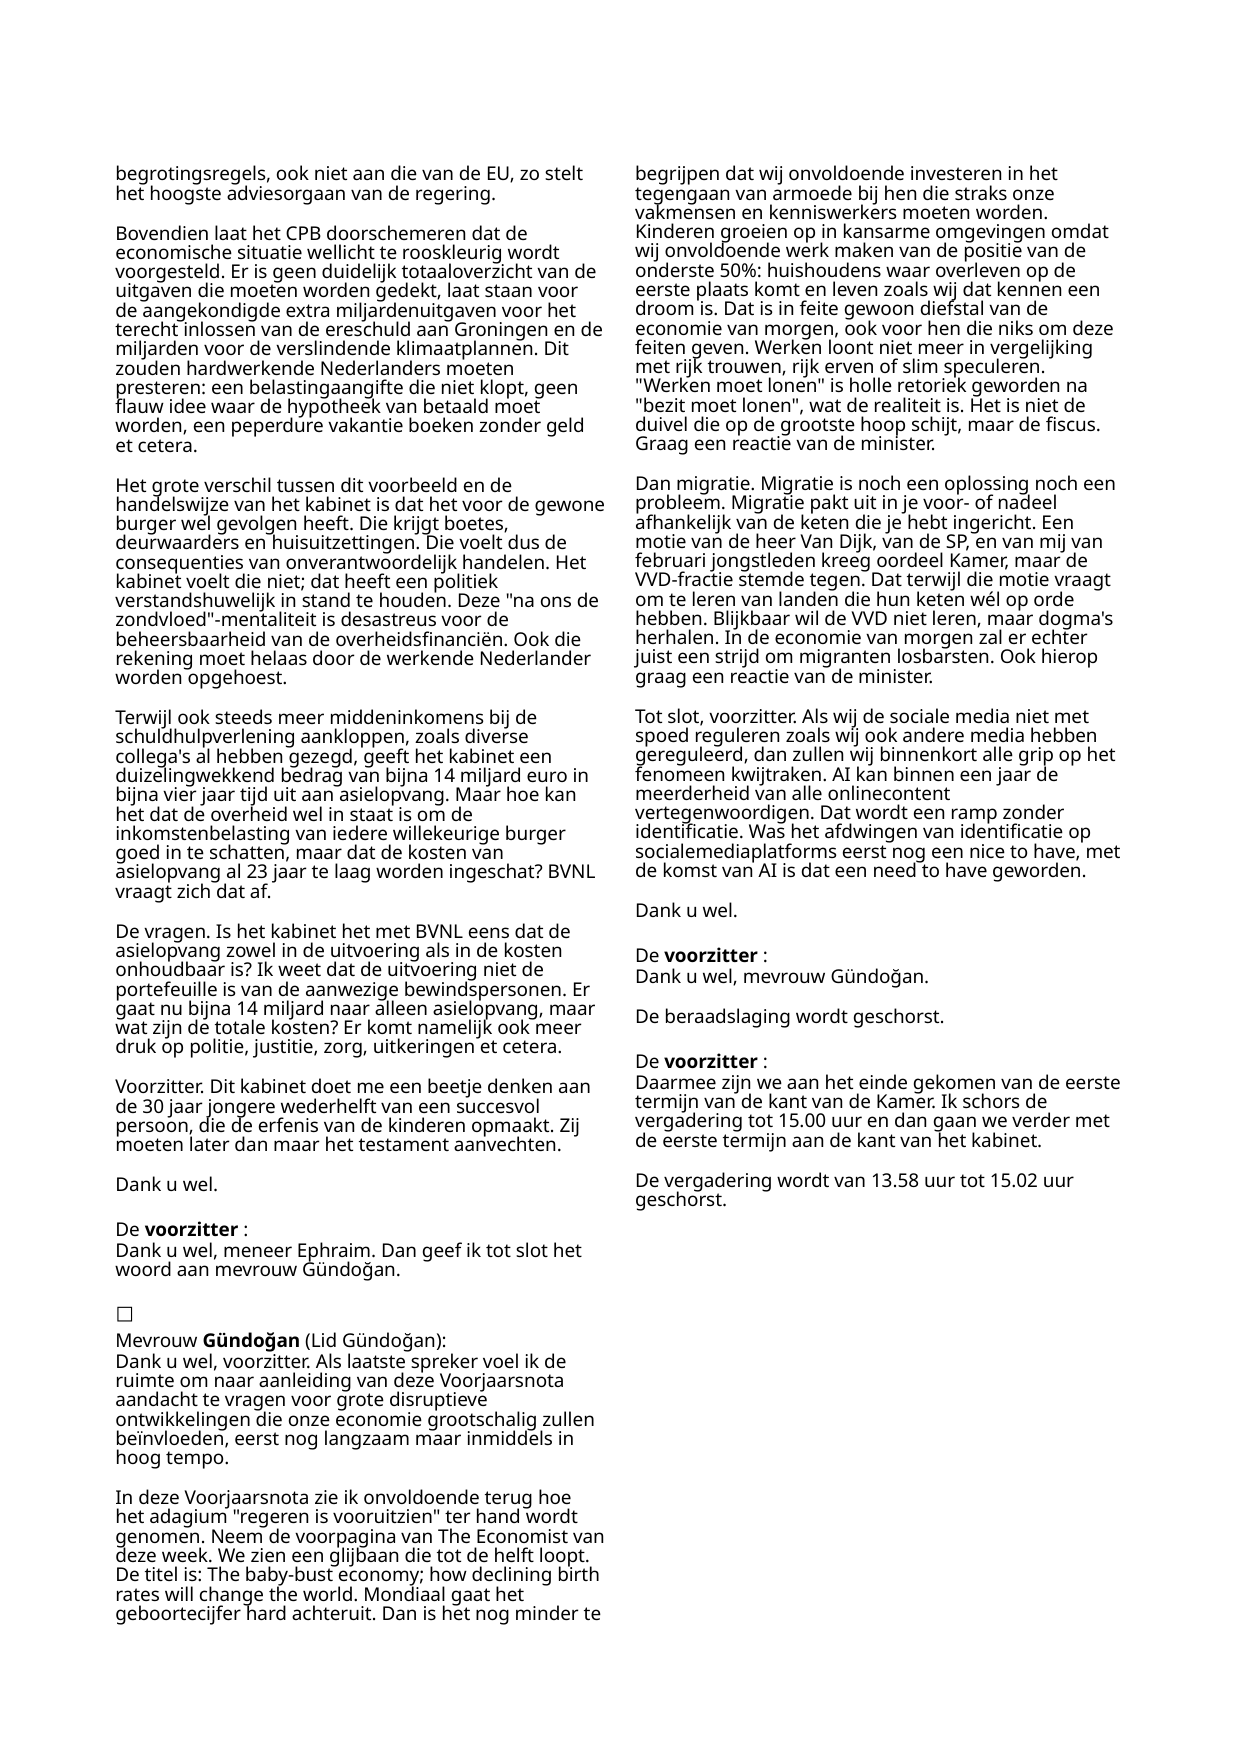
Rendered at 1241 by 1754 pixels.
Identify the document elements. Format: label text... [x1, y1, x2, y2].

text De voorzitter : [115, 1216, 605, 1242]
text Tot slot, voorzitter. Als wij de sociale media niet met spoed reguleren zoals wij ook andere media hebben gereguleerd, dan zullen wij binnenkort alle grip op het fenomeen kwijtraken. AI kan binnen een jaar de meerderheid van alle onlinecontent vertegenwoordigen. Dat wordt een ramp zonder identificatie. Was het afdwingen van identificatie op socialemediaplatforms eerst nog een nice to have, met de komst van AI is dat een need to have geworden. [635, 708, 1125, 881]
text Dank u wel, mevrouw Gündoğan. [635, 968, 1125, 987]
text De voorzitter : [635, 942, 1125, 968]
text begrijpen dat wij onvoldoende investeren in het tegengaan van armoede bij hen die straks onze vakmensen en kenniswerkers moeten worden. Kinderen groeien op in kansarme omgevingen omdat wij onvoldoende werk maken van de positie van de onderste 50%: huishoudens waar overleven op de eerste plaats komt en leven zoals wij dat kennen een droom is. Dat is in feite gewoon diefstal van de economie van morgen, ook voor hen die niks om deze feiten geven. Werken loont niet meer in vergelijking met rijk trouwen, rijk erven of slim speculeren. "Werken moet lonen" is holle retoriek geworden na "bezit moet lonen", wat de realiteit is. Het is niet de duivel die op de grootste hoop schijt, maar de fiscus. Graag een reactie van de minister. [635, 165, 1125, 454]
text De vragen. Is het kabinet het met BVNL eens dat de asielopvang zowel in de uitvoering als in de kosten onhoudbaar is? Ik weet dat de uitvoering niet de portefeuille is van de aanwezige bewindspersonen. Er gaat nu bijna 14 miljard naar alleen asielopvang, maar wat zijn de totale kosten? Er komt namelijk ook meer druk op politie, justitie, zorg, uitkeringen et cetera. [115, 923, 605, 1058]
text In deze Voorjaarsnota zie ik onvoldoende terug hoe het adagium "regeren is vooruitzien" ter hand wordt genomen. Neem de voorpagina van The Economist van deze week. We zien een glijbaan die tot de helft loopt. De titel is: The baby-bust economy; how declining birth rates will change the world. Mondiaal gaat het geboortecijfer hard achteruit. Dan is het nog minder te [115, 1489, 605, 1624]
text begrotingsregels, ook niet aan die van de EU, zo stelt het hoogste adviesorgaan van de regering. [115, 165, 605, 204]
text Dank u wel, voorzitter. Als laatste spreker voel ik de ruimte om naar aanleiding van deze Voorjaarsnota aandacht te vragen voor grote disruptieve ontwikkelingen die onze economie grootschalig zullen beïnvloeden, eerst nog langzaam maar inmiddels in hoog tempo. [115, 1353, 605, 1468]
text Dank u wel, meneer Ephraim. Dan geef ik tot slot het woord aan mevrouw Gündoğan. [115, 1242, 605, 1281]
text Mevrouw Gündoğan (Lid Gündoğan): [115, 1327, 605, 1353]
text Dank u wel. [635, 902, 1125, 921]
text Dan migratie. Migratie is noch een oplossing noch een probleem. Migratie pakt uit in je voor- of nadeel afhankelijk van de keten die je hebt ingericht. Een motie van de heer Van Dijk, van de SP, en van mij van februari jongstleden kreeg oordeel Kamer, maar de VVD-fractie stemde tegen. Dat terwijl die motie vraagt om te leren van landen die hun keten wél op orde hebben. Blijkbaar wil de VVD niet leren, maar dogma's herhalen. In de economie van morgen zal er echter juist een strijd om migranten losbarsten. Ook hierop graag een reactie van de minister. [635, 475, 1125, 687]
text Dank u wel. [115, 1176, 605, 1195]
text Het grote verschil tussen dit voorbeeld en de handelswijze van het kabinet is dat het voor de gewone burger wel gevolgen heeft. Die krijgt boetes, deurwaarders en huisuitzettingen. Die voelt dus de consequenties van onverantwoordelijk handelen. Het kabinet voelt die niet; dat heeft een politiek verstandshuwelijk in stand te houden. Deze "na ons de zondvloed"-mentaliteit is desastreus voor de beheersbaarheid van de overheidsfinanciën. Ook die rekening moet helaas door de werkende Nederlander worden opgehoest. [115, 477, 605, 688]
text De voorzitter : [635, 1048, 1125, 1074]
text Bovendien laat het CPB doorschemeren dat de economische situatie wellicht te rooskleurig wordt voorgesteld. Er is geen duidelijk totaaloverzicht van de uitgaven die moeten worden gedekt, laat staan voor de aangekondigde extra miljardenuitgaven voor het terecht inlossen van de ereschuld aan Groningen en de miljarden voor de verslindende klimaatplannen. Dit zouden hardwerkende Nederlanders moeten presteren: een belastingaangifte die niet klopt, geen flauw idee waar de hypotheek van betaald moet worden, een peperdure vakantie boeken zonder geld et cetera. [115, 224, 605, 456]
text De vergadering wordt van 13.58 uur tot 15.02 uur geschorst. [635, 1172, 1125, 1210]
text ⬜ [115, 1301, 605, 1327]
text Terwijl ook steeds meer middeninkomens bij de schuldhulpverlening aankloppen, zoals diverse collega's al hebben gezegd, geeft het kabinet een duizelingwekkend bedrag van bijna 14 miljard euro in bijna vier jaar tijd uit aan asielopvang. Maar hoe kan het dat de overheid wel in staat is om de inkomstenbelasting van iedere willekeurige burger goed in te schatten, maar dat de kosten van asielopvang al 23 jaar te laag worden ingeschat? BVNL vraagt zich dat af. [115, 709, 605, 902]
text Voorzitter. Dit kabinet doet me een beetje denken aan de 30 jaar jongere wederhelft van een succesvol persoon, die de erfenis van de kinderen opmaakt. Zij moeten later dan maar het testament aanvechten. [115, 1078, 605, 1155]
text De beraadslaging wordt geschorst. [635, 1008, 1125, 1027]
text Daarmee zijn we aan het einde gekomen van de eerste termijn van de kant van de Kamer. Ik schors de vergadering tot 15.00 uur en dan gaan we verder met de eerste termijn aan de kant van het kabinet. [635, 1074, 1125, 1151]
